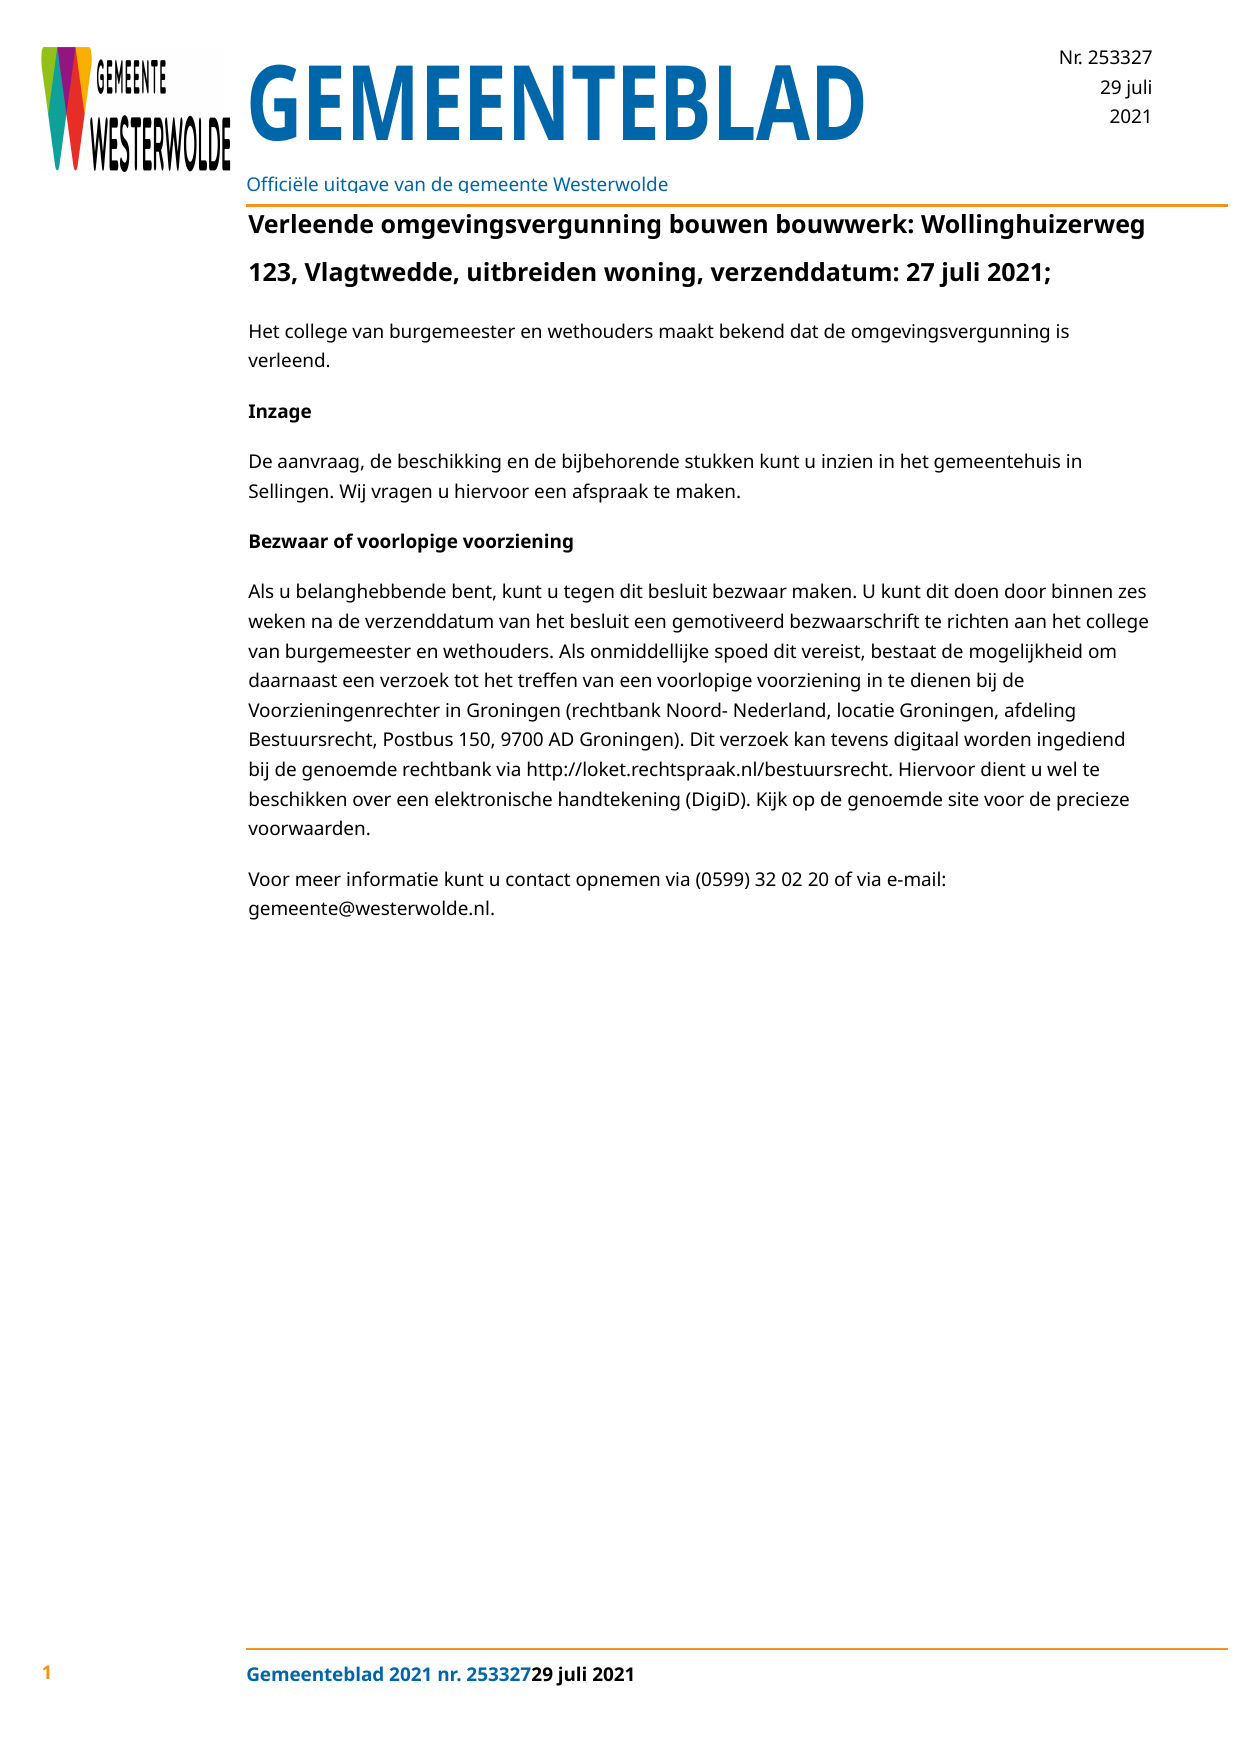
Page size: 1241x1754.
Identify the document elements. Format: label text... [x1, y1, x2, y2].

text Als u belanghebbende bent, kunt u tegen dit besluit bezwaar maken. U kunt dit doen door binnen zes weken na de verzenddatum van het besluit een gemotiveerd bezwaarschrift te richten aan het college van burgemeester en wethouders. Als onmiddellijke spoed dit vereist, bestaat de mogelijkheid om daarnaast een verzoek tot het treffen van een voorlopige voorziening in te dienen bij de Voorzieningenrechter in Groningen (rechtbank Noord- Nederland, locatie Groningen, afdeling Bestuursrecht, Postbus 150, 9700 AD Groningen). Dit verzoek kan tevens digitaal worden ingediend bij de genoemde rechtbank via http://loket.rechtspraak.nl/bestuursrecht. Hiervoor dient u wel te beschikken over een elektronische handtekening (DigiD). Kijk op de genoemde site voor de precieze voorwaarden. [248, 579, 1152, 841]
text Voor meer informatie kunt u contact opnemen via (0599) 32 02 20 of via e-mail: gemeente@westerwolde.nl. [248, 866, 1152, 921]
text Het college van burgemeester en wethouders maakt bekend dat de omgevingsvergunning is verleend. [248, 318, 1152, 373]
text Inzage [248, 398, 1152, 424]
text Verleende omgevingsvergunning bouwen bouwwerk: Wollinghuizerweg 123, Vlagtwedde, uitbreiden woning, verzenddatum: 27 juli 2021; [248, 207, 1152, 288]
text Bezwaar of voorlopige voorziening [248, 528, 1152, 554]
text De aanvraag, de beschikking en de bijbehorende stukken kunt u inzien in het gemeentehuis in Sellingen. Wij vragen u hiervoor een afspraak te maken. [248, 448, 1152, 504]
picture [41, 47, 231, 172]
